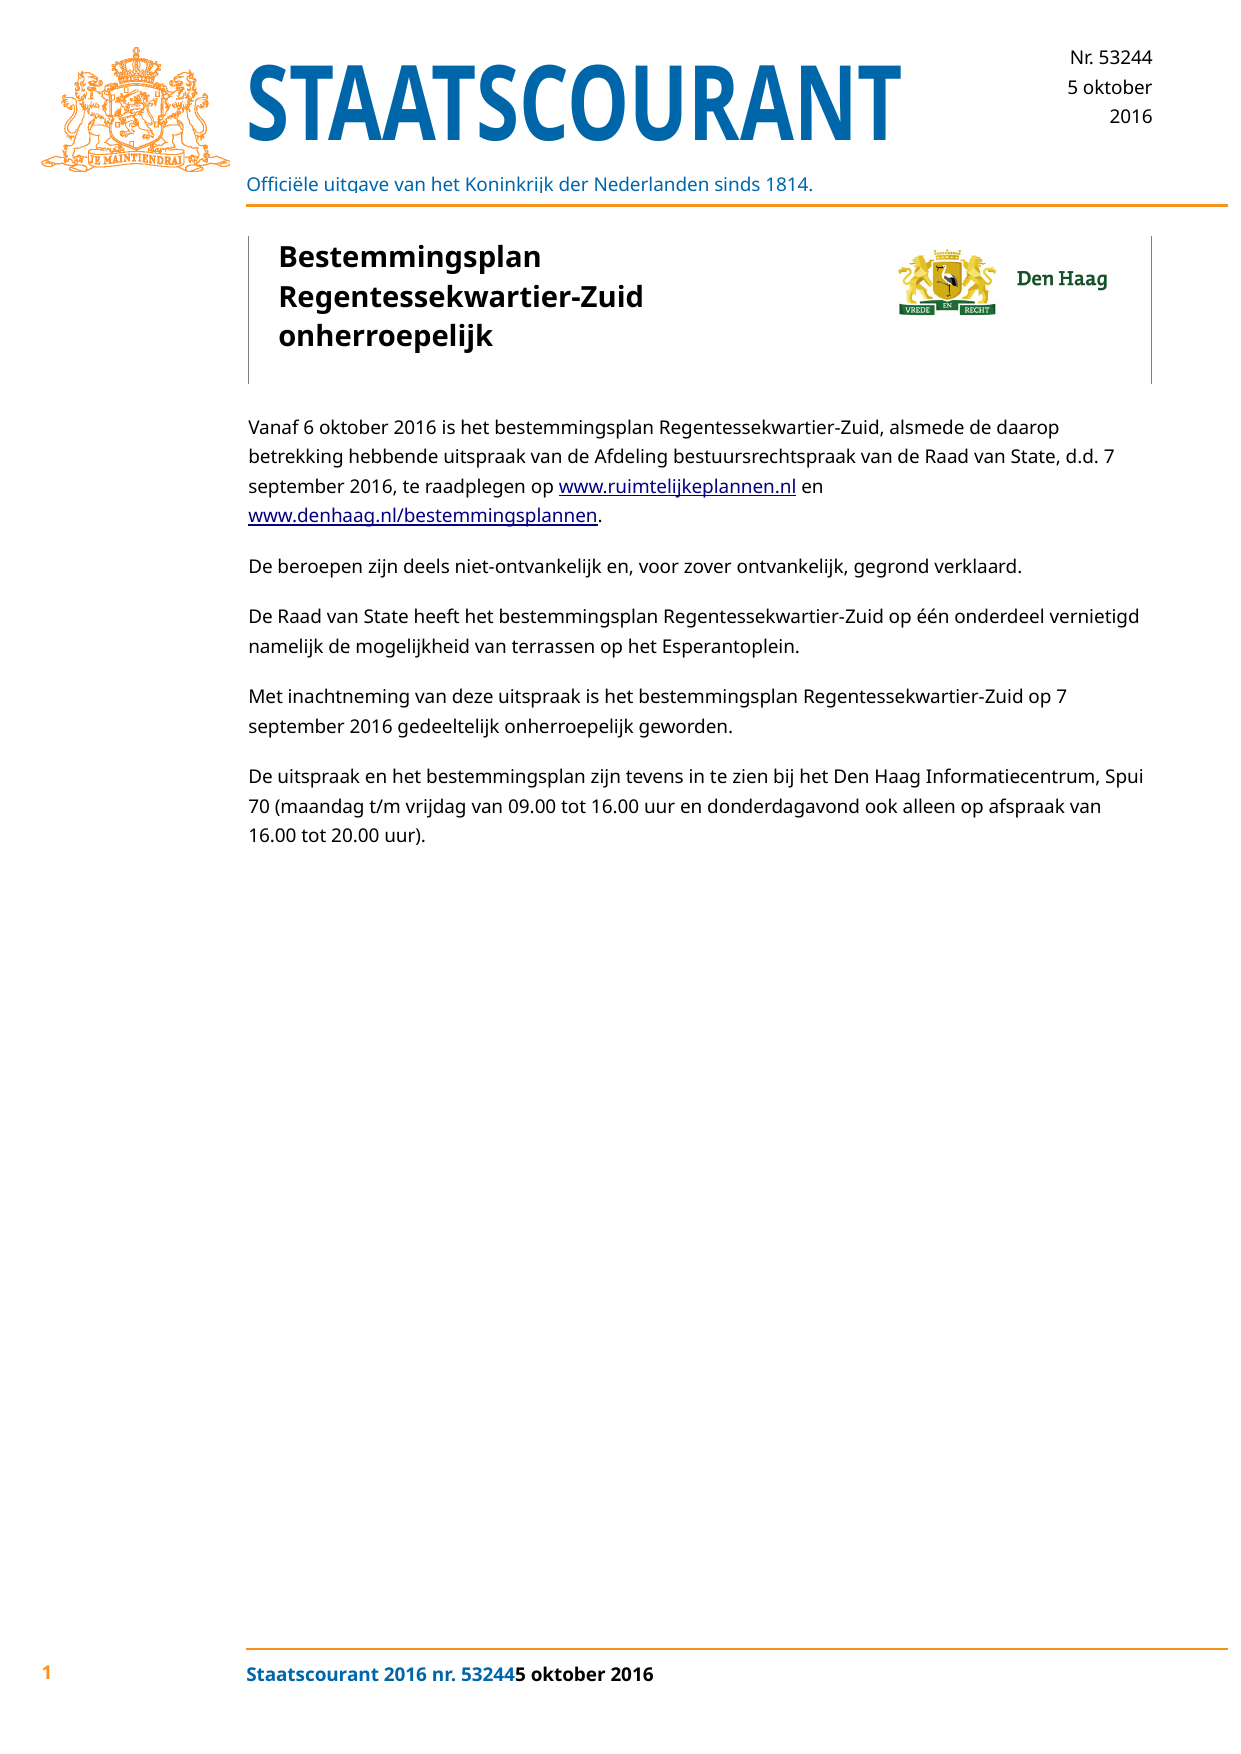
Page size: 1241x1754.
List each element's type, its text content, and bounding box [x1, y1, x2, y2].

text De uitspraak en het bestemmingsplan zijn tevens in te zien bij het Den Haag Informatiecentrum, Spui 70 (maandag t/m vrijdag van 09.00 tot 16.00 uur en donderdagavond ook alleen op afspraak van 16.00 tot 20.00 uur). [248, 763, 1152, 848]
text De beroepen zijn deels niet-ontvankelijk en, voor zover ontvankelijk, gegrond verklaard. [248, 553, 1152, 579]
table_header Bestemmingsplan Regentessekwartier-Zuid onherroepelijk [249, 236, 850, 384]
table_header [850, 236, 1151, 384]
picture [882, 236, 1119, 329]
text De Raad van State heeft het bestemmingsplan Regentessekwartier-Zuid op één onderdeel vernietigd namelijk de mogelijkheid van terrassen op het Esperantoplein. [248, 603, 1152, 659]
text Vanaf 6 oktober 2016 is het bestemmingsplan Regentessekwartier-Zuid, alsmede de daarop betrekking hebbende uitspraak van de Afdeling bestuursrechtspraak van de Raad van State, d.d. 7 september 2016, te raadplegen op www.ruimtelijkeplannen.nl en www.denhaag.nl/bestemmingsplannen. [248, 414, 1152, 528]
picture [41, 47, 231, 172]
text Met inachtneming van deze uitspraak is het bestemmingsplan Regentessekwartier-Zuid op 7 september 2016 gedeeltelijk onherroepelijk geworden. [248, 683, 1152, 739]
